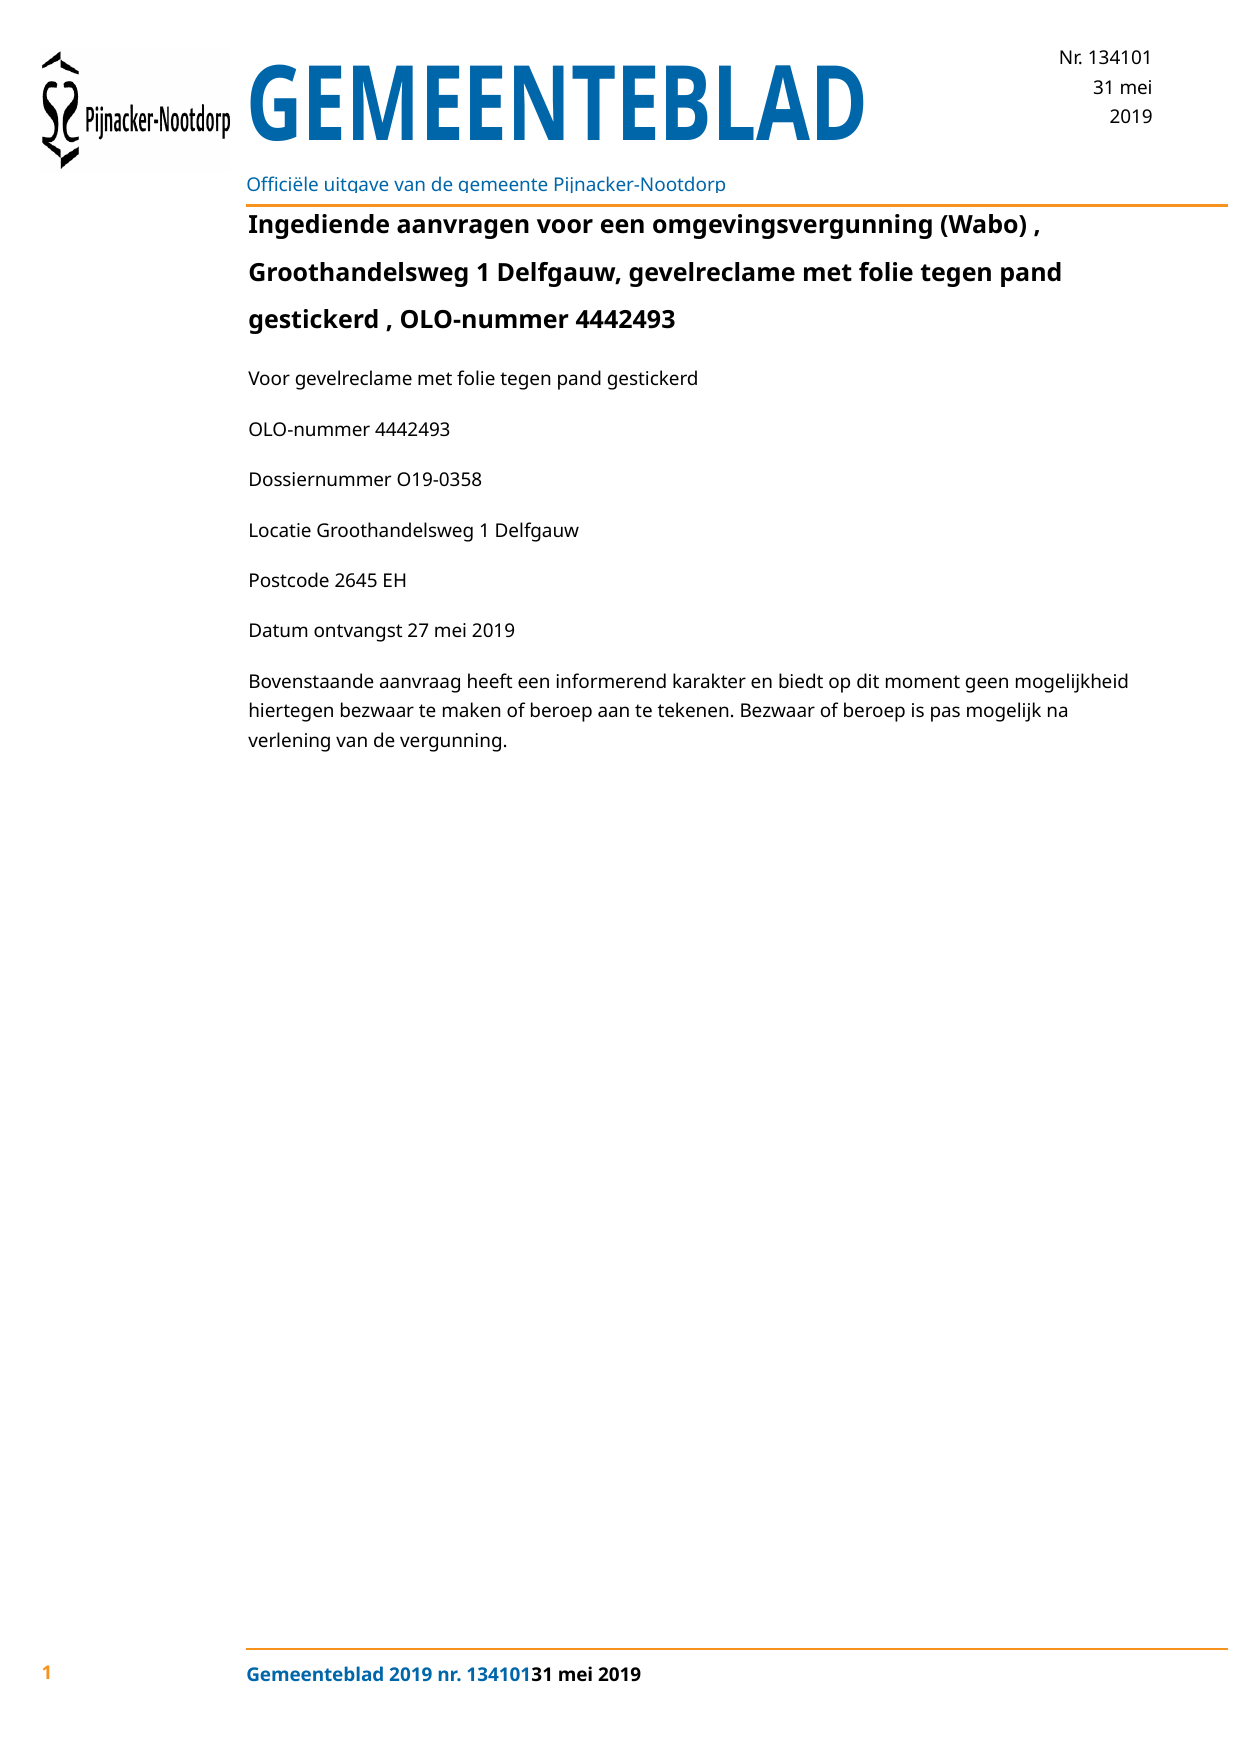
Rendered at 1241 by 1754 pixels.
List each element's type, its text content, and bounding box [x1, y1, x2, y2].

text Bovenstaande aanvraag heeft een informerend karakter en biedt op dit moment geen mogelijkheid hiertegen bezwaar te maken of beroep aan te tekenen. Bezwaar of beroep is pas mogelijk na verlening van de vergunning. [248, 668, 1152, 753]
text Locatie Groothandelsweg 1 Delfgauw [248, 517, 1152, 542]
text Voor gevelreclame met folie tegen pand gestickerd [248, 366, 1152, 391]
picture [41, 47, 231, 172]
text Dossiernummer O19-0358 [248, 466, 1152, 492]
text OLO-nummer 4442493 [248, 416, 1152, 442]
text Ingediende aanvragen voor een omgevingsvergunning (Wabo) , Groothandelsweg 1 Delfgauw, gevelreclame met folie tegen pand gestickerd , OLO-nummer 4442493 [248, 207, 1152, 336]
text Datum ontvangst 27 mei 2019 [248, 618, 1152, 643]
text Postcode 2645 EH [248, 567, 1152, 593]
